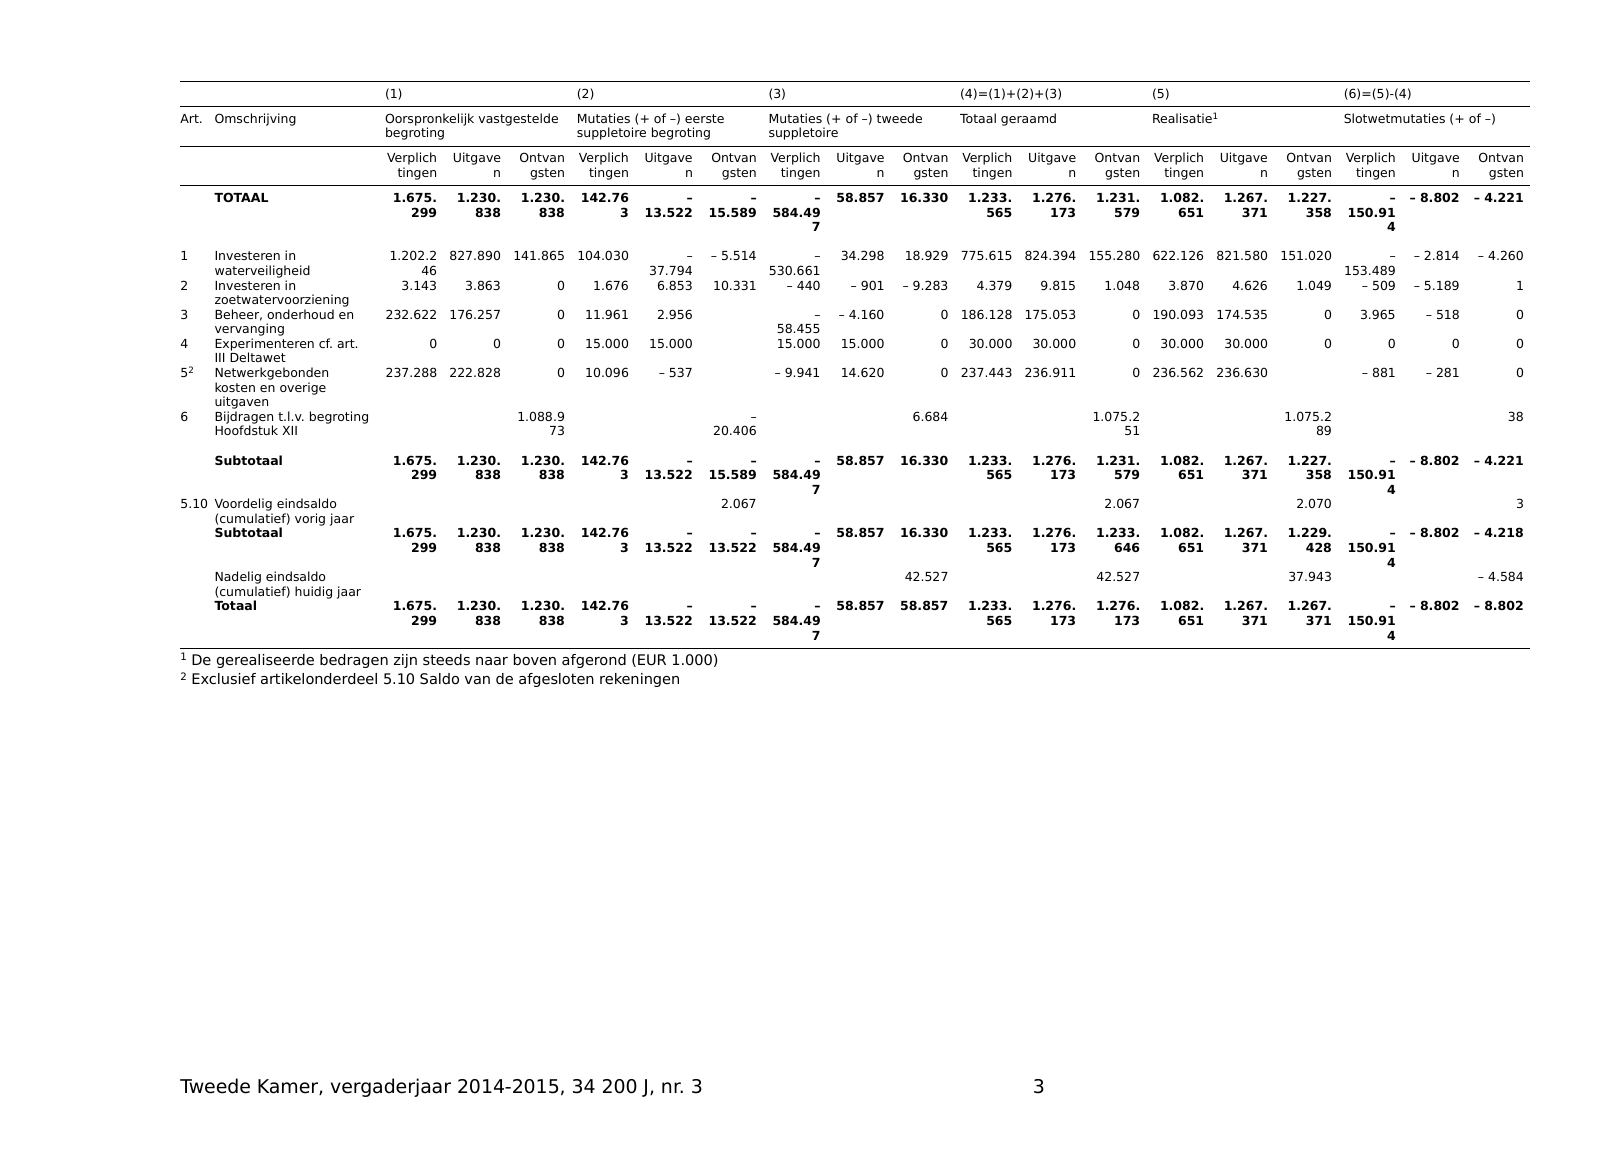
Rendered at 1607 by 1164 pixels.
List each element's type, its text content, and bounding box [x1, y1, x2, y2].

table_cell 1.276.173 [1018, 599, 1082, 648]
table_cell [1401, 570, 1465, 599]
table_cell [954, 410, 1018, 439]
table_header [180, 82, 208, 106]
table_cell – 584.497 [763, 599, 826, 648]
table_cell Totaal geraamd [954, 107, 1146, 146]
table_cell [379, 439, 443, 453]
table_cell 1.675.299 [379, 599, 443, 648]
table_cell 6.853 [635, 278, 698, 307]
table_cell Verplichtingen [1146, 147, 1210, 185]
table_cell [180, 453, 208, 497]
table_cell – 8.802 [1401, 186, 1465, 234]
table_cell Mutaties (+ of –) tweede suppletoire [763, 107, 954, 146]
table_cell [1401, 439, 1465, 453]
table_cell [826, 439, 890, 453]
table_cell – 537 [635, 366, 698, 409]
table_cell Ontvangsten [699, 147, 762, 185]
table_cell 1.082.651 [1146, 599, 1210, 648]
table_cell Beheer, onderhoud en vervanging [209, 308, 379, 337]
table_cell Uitgaven [1018, 147, 1082, 185]
table_cell 30.000 [1146, 337, 1210, 366]
table_cell 175.053 [1018, 308, 1082, 337]
table_cell 9.815 [1018, 278, 1082, 307]
table_cell – 13.522 [635, 186, 698, 234]
table_cell 141.865 [507, 249, 571, 278]
table_cell 3.143 [379, 278, 443, 307]
table_cell 1.230.838 [443, 453, 507, 497]
table_cell 4.379 [954, 278, 1018, 307]
table_cell Uitgaven [826, 147, 890, 185]
table_cell [1146, 497, 1210, 526]
table_cell – 4.221 [1465, 453, 1529, 497]
table_cell [826, 235, 890, 249]
table_cell – 509 [1338, 278, 1401, 307]
table_cell [699, 439, 762, 453]
table_cell Oorspronkelijk vastgestelde begroting [379, 107, 571, 146]
table_cell [1338, 439, 1401, 453]
table_cell Verplichtingen [379, 147, 443, 185]
table_cell 0 [1274, 308, 1338, 337]
table_cell 1.267.371 [1210, 599, 1274, 648]
table_header (5) [1146, 82, 1338, 106]
table_cell 2.956 [635, 308, 698, 337]
table_cell 176.257 [443, 308, 507, 337]
table_cell 2.067 [1082, 497, 1146, 526]
table_cell [763, 570, 826, 599]
table_header [209, 82, 379, 106]
table_cell [635, 410, 698, 439]
table_cell 1.276.173 [1018, 526, 1082, 570]
table_cell [443, 570, 507, 599]
table_cell 1.230.838 [507, 526, 571, 570]
table_cell [699, 308, 762, 337]
table_cell [507, 497, 571, 526]
table_cell 1.230.838 [507, 453, 571, 497]
table_cell 1.276.173 [1082, 599, 1146, 648]
table_cell [180, 599, 208, 648]
table_cell 1.267.371 [1210, 453, 1274, 497]
table_cell 3.870 [1146, 278, 1210, 307]
table_cell – 9.283 [890, 278, 954, 307]
table_cell – 150.914 [1338, 453, 1401, 497]
table_header (3) [763, 82, 954, 106]
table_cell 2.070 [1274, 497, 1338, 526]
table_cell [763, 410, 826, 439]
table_cell [443, 439, 507, 453]
table_cell [1465, 235, 1529, 249]
table_cell – 5.189 [1401, 278, 1465, 307]
table_cell [1146, 439, 1210, 453]
table_cell 1.202.246 [379, 249, 443, 278]
table_cell 0 [507, 308, 571, 337]
table_cell 0 [1401, 337, 1465, 366]
table_cell 16.330 [890, 453, 954, 497]
table_cell 0 [1465, 308, 1529, 337]
table_cell 6 [180, 410, 208, 439]
table_cell 190.093 [1146, 308, 1210, 337]
table_cell [379, 410, 443, 439]
table_cell 14.620 [826, 366, 890, 409]
table_cell [180, 235, 208, 249]
table_cell [1146, 235, 1210, 249]
table_cell Uitgaven [1401, 147, 1465, 185]
table_cell 1.227.358 [1274, 186, 1338, 234]
table_cell [1210, 235, 1274, 249]
table_cell Nadelig eindsaldo (cumulatief) huidig jaar [209, 570, 379, 599]
table_cell – 37.794 [635, 249, 698, 278]
table_cell [379, 570, 443, 599]
table_cell [1274, 439, 1338, 453]
table_cell [1338, 570, 1401, 599]
table_cell 1 De gerealiseerde bedragen zijn steeds naar boven afgerond (EUR 1.000) 2 Exclusief artikelonderdeel 5.10 Saldo van de afgesloten rekeningen [180, 649, 1529, 688]
table_cell 58.857 [826, 453, 890, 497]
table_header (4)=(1)+(2)+(3) [954, 82, 1146, 106]
table_cell [1210, 439, 1274, 453]
table_cell – 150.914 [1338, 186, 1401, 234]
table_cell TOTAAL [209, 186, 379, 234]
table_cell Realisatie1 [1146, 107, 1338, 146]
table_cell [699, 337, 762, 366]
table_cell [954, 570, 1018, 599]
table_cell – 4.260 [1465, 249, 1529, 278]
table_cell – 530.661 [763, 249, 826, 278]
table_cell 1.049 [1274, 278, 1338, 307]
table_cell – 13.522 [699, 599, 762, 648]
table_cell 0 [890, 366, 954, 409]
table_cell 0 [890, 308, 954, 337]
table_cell [1210, 410, 1274, 439]
table_cell [826, 410, 890, 439]
table_cell 236.630 [1210, 366, 1274, 409]
table_cell Totaal [209, 599, 379, 648]
table_cell Bijdragen t.l.v. begroting Hoofdstuk XII [209, 410, 379, 439]
table_cell – 8.802 [1401, 599, 1465, 648]
table_cell [209, 439, 379, 453]
table_cell – 2.814 [1401, 249, 1465, 278]
table_cell 1.075.251 [1082, 410, 1146, 439]
table_cell 0 [1465, 366, 1529, 409]
table_cell 16.330 [890, 186, 954, 234]
table_cell 186.128 [954, 308, 1018, 337]
table_cell [699, 235, 762, 249]
table_cell [571, 235, 634, 249]
table_cell [209, 147, 379, 185]
table_cell 1.231.579 [1082, 186, 1146, 234]
table_cell – 8.802 [1401, 453, 1465, 497]
table_cell 1.233.565 [954, 186, 1018, 234]
table_cell 1.276.173 [1018, 453, 1082, 497]
table_cell [1018, 235, 1082, 249]
table_cell 1.082.651 [1146, 453, 1210, 497]
table_cell – 5.514 [699, 249, 762, 278]
table_cell – 584.497 [763, 526, 826, 570]
table_cell [763, 439, 826, 453]
table_cell [826, 570, 890, 599]
table_cell 5.10 [180, 497, 208, 526]
table_cell [571, 410, 634, 439]
table_cell – 20.406 [699, 410, 762, 439]
table_cell 1.230.838 [507, 599, 571, 648]
table_cell – 4.221 [1465, 186, 1529, 234]
table_cell Ontvangsten [507, 147, 571, 185]
table_cell [1082, 439, 1146, 453]
table_cell 0 [507, 278, 571, 307]
table_cell [635, 570, 698, 599]
table_cell 0 [1338, 337, 1401, 366]
table_cell [954, 439, 1018, 453]
table_cell Experimenteren cf. art. III Deltawet [209, 337, 379, 366]
table_cell 3.965 [1338, 308, 1401, 337]
table_cell Ontvangsten [1465, 147, 1529, 185]
table_cell [180, 526, 208, 570]
table_cell 236.911 [1018, 366, 1082, 409]
table_cell 16.330 [890, 526, 954, 570]
table_cell Investeren in waterveiligheid [209, 249, 379, 278]
table_cell 1.233.565 [954, 453, 1018, 497]
table_cell [1401, 497, 1465, 526]
table_cell 3 [180, 308, 208, 337]
table_cell Verplichtingen [1338, 147, 1401, 185]
table_cell 1.229.428 [1274, 526, 1338, 570]
table_cell 2 [180, 278, 208, 307]
table_cell 42.527 [890, 570, 954, 599]
table_cell 1.675.299 [379, 186, 443, 234]
table_cell 0 [443, 337, 507, 366]
table_cell – 150.914 [1338, 526, 1401, 570]
table_cell 1.233.565 [954, 599, 1018, 648]
table_cell 0 [1465, 337, 1529, 366]
table_cell 1.082.651 [1146, 186, 1210, 234]
table_cell Uitgaven [635, 147, 698, 185]
table_cell [1210, 570, 1274, 599]
table_cell 0 [507, 337, 571, 366]
table_cell [507, 570, 571, 599]
table_cell Ontvangsten [1274, 147, 1338, 185]
table_cell 104.030 [571, 249, 634, 278]
table_cell Uitgaven [443, 147, 507, 185]
table_cell [1018, 570, 1082, 599]
table_cell 222.828 [443, 366, 507, 409]
table_cell 1 [1465, 278, 1529, 307]
table_cell [1018, 439, 1082, 453]
table_cell [954, 235, 1018, 249]
table_cell 3.863 [443, 278, 507, 307]
table_cell Ontvangsten [1082, 147, 1146, 185]
table_cell – 881 [1338, 366, 1401, 409]
table_cell 0 [379, 337, 443, 366]
table_cell – 13.522 [699, 526, 762, 570]
table_cell [1338, 410, 1401, 439]
table_cell Omschrijving [209, 107, 379, 146]
table_cell [209, 235, 379, 249]
table_cell 0 [1274, 337, 1338, 366]
table_cell [635, 235, 698, 249]
table_cell Uitgaven [1210, 147, 1274, 185]
table_cell [180, 147, 208, 185]
table_cell Subtotaal [209, 526, 379, 570]
table_cell Voordelig eindsaldo (cumulatief) vorig jaar [209, 497, 379, 526]
table_cell [890, 497, 954, 526]
table_cell [180, 570, 208, 599]
table_cell [1274, 366, 1338, 409]
table_cell [379, 497, 443, 526]
table_cell 232.622 [379, 308, 443, 337]
table_cell – 8.802 [1465, 599, 1529, 648]
table_cell 0 [890, 337, 954, 366]
table_cell 42.527 [1082, 570, 1146, 599]
table_cell 827.890 [443, 249, 507, 278]
table_header (6)=(5)-(4) [1338, 82, 1529, 106]
table_cell [1146, 410, 1210, 439]
table_cell [571, 497, 634, 526]
table_cell [1274, 235, 1338, 249]
table_cell 15.000 [571, 337, 634, 366]
table_cell – 281 [1401, 366, 1465, 409]
table_cell 1 [180, 249, 208, 278]
table_cell 30.000 [954, 337, 1018, 366]
table_cell 236.562 [1146, 366, 1210, 409]
table_cell 4 [180, 337, 208, 366]
table_cell – 13.522 [635, 526, 698, 570]
table_cell [443, 235, 507, 249]
table_cell 1.233.565 [954, 526, 1018, 570]
table_cell – 13.522 [635, 599, 698, 648]
table_cell [1146, 570, 1210, 599]
table_cell 821.580 [1210, 249, 1274, 278]
table_cell 10.096 [571, 366, 634, 409]
table_cell – 518 [1401, 308, 1465, 337]
table_cell Verplichtingen [763, 147, 826, 185]
table_cell 1.075.289 [1274, 410, 1338, 439]
table_cell [443, 410, 507, 439]
table_cell 2.067 [699, 497, 762, 526]
table_cell 15.000 [635, 337, 698, 366]
table_cell [826, 497, 890, 526]
table_header (1) [379, 82, 571, 106]
table_cell 237.288 [379, 366, 443, 409]
table_cell [1465, 439, 1529, 453]
table_cell – 584.497 [763, 453, 826, 497]
table_cell [443, 497, 507, 526]
table_cell [180, 186, 208, 234]
table_cell 0 [1082, 366, 1146, 409]
table_cell Verplichtingen [571, 147, 634, 185]
table_cell [890, 439, 954, 453]
table_cell [1018, 497, 1082, 526]
table_cell [699, 570, 762, 599]
table_cell [507, 235, 571, 249]
table_cell – 8.802 [1401, 526, 1465, 570]
table_cell – 58.455 [763, 308, 826, 337]
table_cell 58.857 [826, 526, 890, 570]
table_cell [1082, 235, 1146, 249]
table_cell 1.676 [571, 278, 634, 307]
table_cell 1.227.358 [1274, 453, 1338, 497]
table_cell 1.233.646 [1082, 526, 1146, 570]
table_cell 11.961 [571, 308, 634, 337]
table_cell 1.267.371 [1210, 526, 1274, 570]
table_cell 1.088.973 [507, 410, 571, 439]
table_cell [890, 235, 954, 249]
table_cell 1.230.838 [507, 186, 571, 234]
table_cell 1.267.371 [1210, 186, 1274, 234]
table_cell [1338, 497, 1401, 526]
table_cell Investeren in zoetwatervoorziening [209, 278, 379, 307]
table_cell [635, 497, 698, 526]
table_cell – 4.218 [1465, 526, 1529, 570]
table_cell 18.929 [890, 249, 954, 278]
table_cell 58.857 [826, 186, 890, 234]
table_cell 155.280 [1082, 249, 1146, 278]
table_cell 1.230.838 [443, 186, 507, 234]
table_cell 775.615 [954, 249, 1018, 278]
table_cell 30.000 [1210, 337, 1274, 366]
table_cell 15.000 [763, 337, 826, 366]
table_cell 1.675.299 [379, 526, 443, 570]
table_cell [571, 439, 634, 453]
table_cell 1.231.579 [1082, 453, 1146, 497]
table_cell 1.276.173 [1018, 186, 1082, 234]
table_cell 142.763 [571, 453, 634, 497]
table_cell – 15.589 [699, 186, 762, 234]
table_cell 1.230.838 [443, 526, 507, 570]
table_cell 10.331 [699, 278, 762, 307]
table_cell – 153.489 [1338, 249, 1401, 278]
table_cell 1.267.371 [1274, 599, 1338, 648]
table_cell [571, 570, 634, 599]
table_cell [954, 497, 1018, 526]
table_cell [1018, 410, 1082, 439]
table_cell 237.443 [954, 366, 1018, 409]
table_cell 4.626 [1210, 278, 1274, 307]
table_cell [1210, 497, 1274, 526]
table_cell – 584.497 [763, 186, 826, 234]
table_cell – 440 [763, 278, 826, 307]
table_cell – 901 [826, 278, 890, 307]
table_cell 58.857 [890, 599, 954, 648]
table_cell 174.535 [1210, 308, 1274, 337]
table_cell [635, 439, 698, 453]
table_cell 0 [507, 366, 571, 409]
table_cell Verplichtingen [954, 147, 1018, 185]
table_cell – 13.522 [635, 453, 698, 497]
table_cell 1.048 [1082, 278, 1146, 307]
table_cell [1401, 235, 1465, 249]
table_header (2) [571, 82, 762, 106]
table_cell 0 [1082, 337, 1146, 366]
table_cell 142.763 [571, 526, 634, 570]
table_cell Art. [180, 107, 208, 146]
table_cell [180, 439, 208, 453]
table_cell 622.126 [1146, 249, 1210, 278]
table_cell – 150.914 [1338, 599, 1401, 648]
table_cell – 9.941 [763, 366, 826, 409]
table_cell [763, 235, 826, 249]
table_cell [379, 235, 443, 249]
table_cell Netwerkgebonden kosten en overige uitgaven [209, 366, 379, 409]
table_cell 38 [1465, 410, 1529, 439]
table_cell 37.943 [1274, 570, 1338, 599]
table_cell 34.298 [826, 249, 890, 278]
table_cell 0 [1082, 308, 1146, 337]
table_cell Mutaties (+ of –) eerste suppletoire begroting [571, 107, 762, 146]
table_cell 824.394 [1018, 249, 1082, 278]
table_cell – 15.589 [699, 453, 762, 497]
table_cell 6.684 [890, 410, 954, 439]
table_cell 52 [180, 366, 208, 409]
table_cell Subtotaal [209, 453, 379, 497]
table_cell 58.857 [826, 599, 890, 648]
table_cell [1401, 410, 1465, 439]
table_cell Ontvangsten [890, 147, 954, 185]
table_cell 1.675.299 [379, 453, 443, 497]
table_cell – 4.160 [826, 308, 890, 337]
table_cell [763, 497, 826, 526]
table_cell 3 [1465, 497, 1529, 526]
table_cell 1.230.838 [443, 599, 507, 648]
table_cell 151.020 [1274, 249, 1338, 278]
table_cell [1338, 235, 1401, 249]
table_cell 142.763 [571, 186, 634, 234]
table_cell 15.000 [826, 337, 890, 366]
table_cell 142.763 [571, 599, 634, 648]
table_cell 1.082.651 [1146, 526, 1210, 570]
table_cell – 4.584 [1465, 570, 1529, 599]
table_cell 30.000 [1018, 337, 1082, 366]
table_cell [507, 439, 571, 453]
table_cell Slotwetmutaties (+ of –) [1338, 107, 1529, 146]
table_cell [699, 366, 762, 409]
